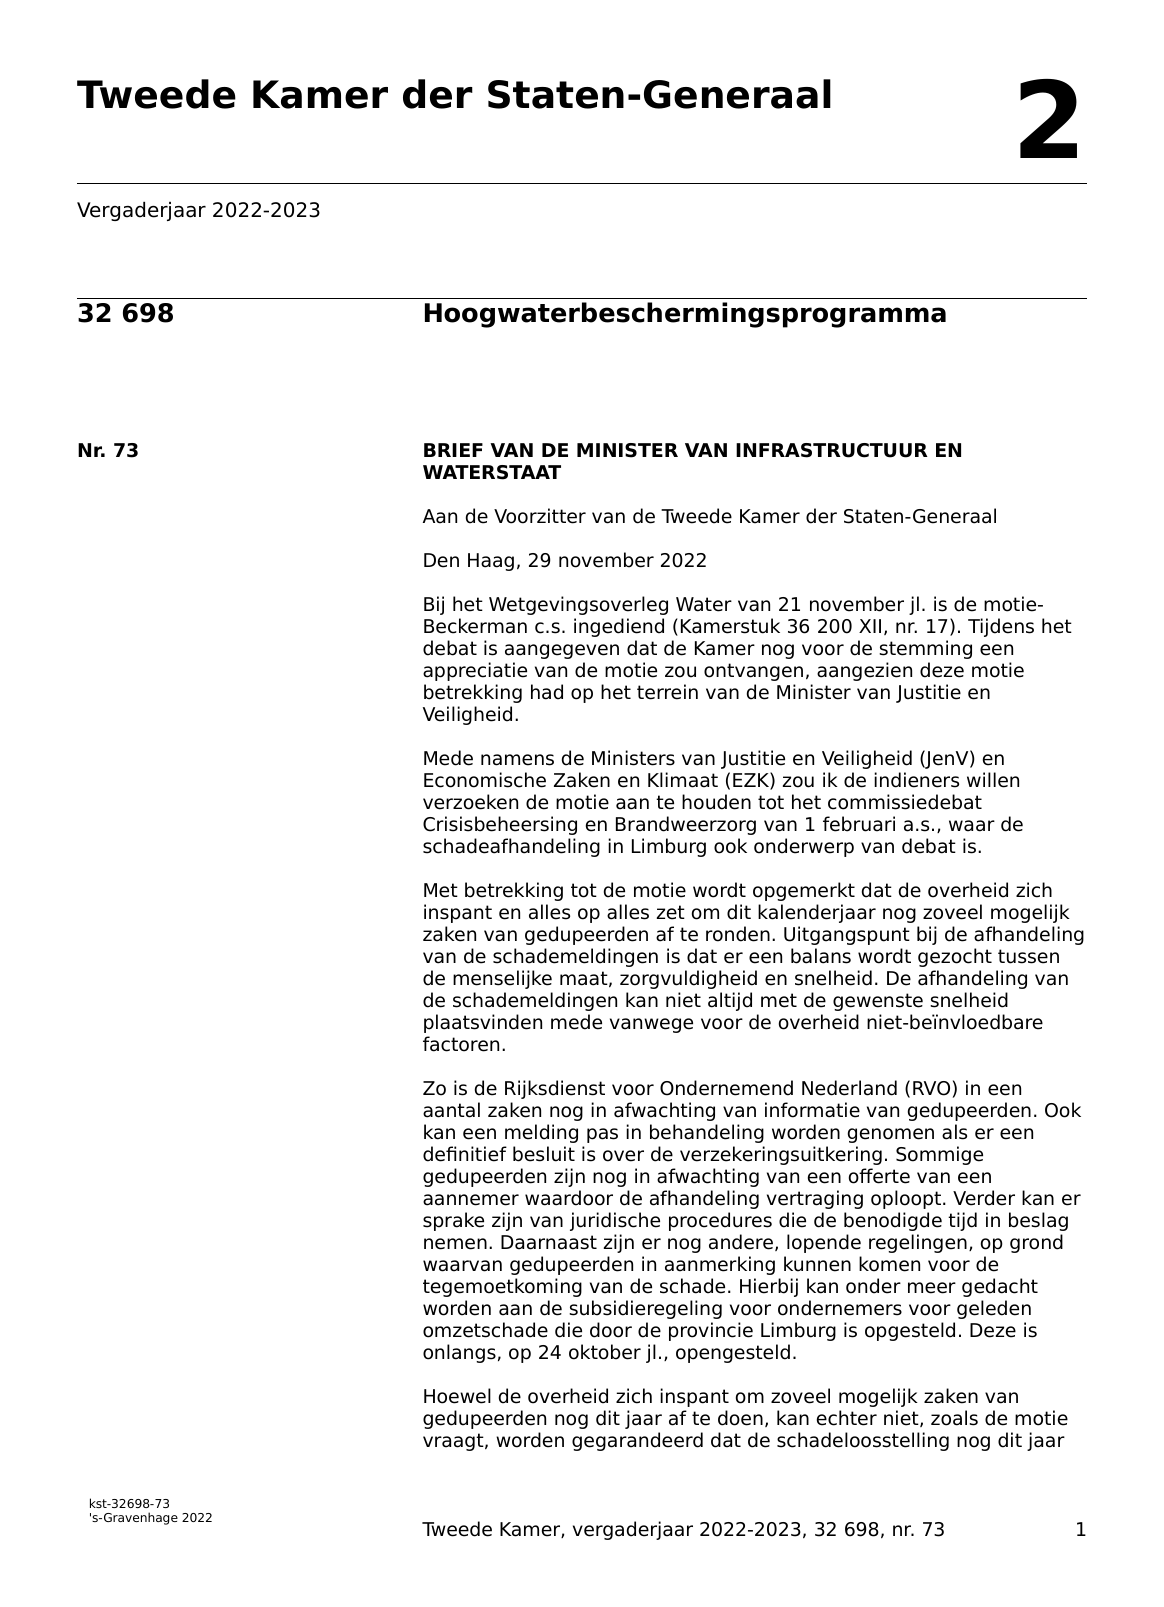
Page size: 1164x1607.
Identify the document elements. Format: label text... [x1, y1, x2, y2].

text Bij het Wetgevingsoverleg Water van 21 november jl. is de motie-Beckerman c.s. ingediend (Kamerstuk 36 200 XII, nr. 17). Tijdens het debat is aangegeven dat de Kamer nog voor de stemming een appreciatie van de motie zou ontvangen, aangezien deze motie betrekking had op het terrein van de Minister van Justitie en Veiligheid. [422, 594, 1087, 726]
text Mede namens de Ministers van Justitie en Veiligheid (JenV) en Economische Zaken en Klimaat (EZK) zou ik de indieners willen verzoeken de motie aan te houden tot het commissiedebat Crisisbeheersing en Brandweerzorg van 1 februari a.s., waar de schadeafhandeling in Limburg ook onderwerp van debat is. [422, 748, 1087, 858]
text 's-Gravenhage 2022 [88, 1511, 323, 1525]
text Hoewel de overheid zich inspant om zoveel mogelijk zaken van gedupeerden nog dit jaar af te doen, kan echter niet, zoals de motie vraagt, worden gegarandeerd dat de schadeloosstelling nog dit jaar [422, 1386, 1087, 1452]
text Met betrekking tot de motie wordt opgemerkt dat de overheid zich inspant en alles op alles zet om dit kalenderjaar nog zoveel mogelijk zaken van gedupeerden af te ronden. Uitgangspunt bij de afhandeling van de schademeldingen is dat er een balans wordt gezocht tussen de menselijke maat, zorgvuldigheid en snelheid. De afhandeling van de schademeldingen kan niet altijd met de gewenste snelheid plaatsvinden mede vanwege voor de overheid niet-beïnvloedbare factoren. [422, 880, 1087, 1056]
text kst-32698-73 [88, 1497, 323, 1511]
table_cell Vergaderjaar 2022-2023 [77, 184, 1087, 298]
table_header 2 [886, 59, 1087, 183]
text Aan de Voorzitter van de Tweede Kamer der Staten-Generaal [422, 506, 1087, 528]
table_header Tweede Kamer der Staten-Generaal [77, 59, 886, 183]
text Zo is de Rijksdienst voor Ondernemend Nederland (RVO) in een aantal zaken nog in afwachting van informatie van gedupeerden. Ook kan een melding pas in behandeling worden genomen als er een definitief besluit is over de verzekeringsuitkering. Sommige gedupeerden zijn nog in afwachting van een offerte van een aannemer waardoor de afhandeling vertraging oploopt. Verder kan er sprake zijn van juridische procedures die de benodigde tijd in beslag nemen. Daarnaast zijn er nog andere, lopende regelingen, op grond waarvan gedupeerden in aanmerking kunnen komen voor de tegemoetkoming van de schade. Hierbij kan onder meer gedacht worden aan de subsidieregeling voor ondernemers voor geleden omzetschade die door de provincie Limburg is opgesteld. Deze is onlangs, op 24 oktober jl., opengesteld. [422, 1078, 1087, 1364]
subtitle 32 698 Hoogwaterbeschermingsprogramma [77, 299, 1087, 329]
subtitle Nr. 73 BRIEF VAN DE MINISTER VAN INFRASTRUCTUUR EN WATERSTAAT [77, 440, 1087, 484]
text Den Haag, 29 november 2022 [422, 550, 1087, 572]
